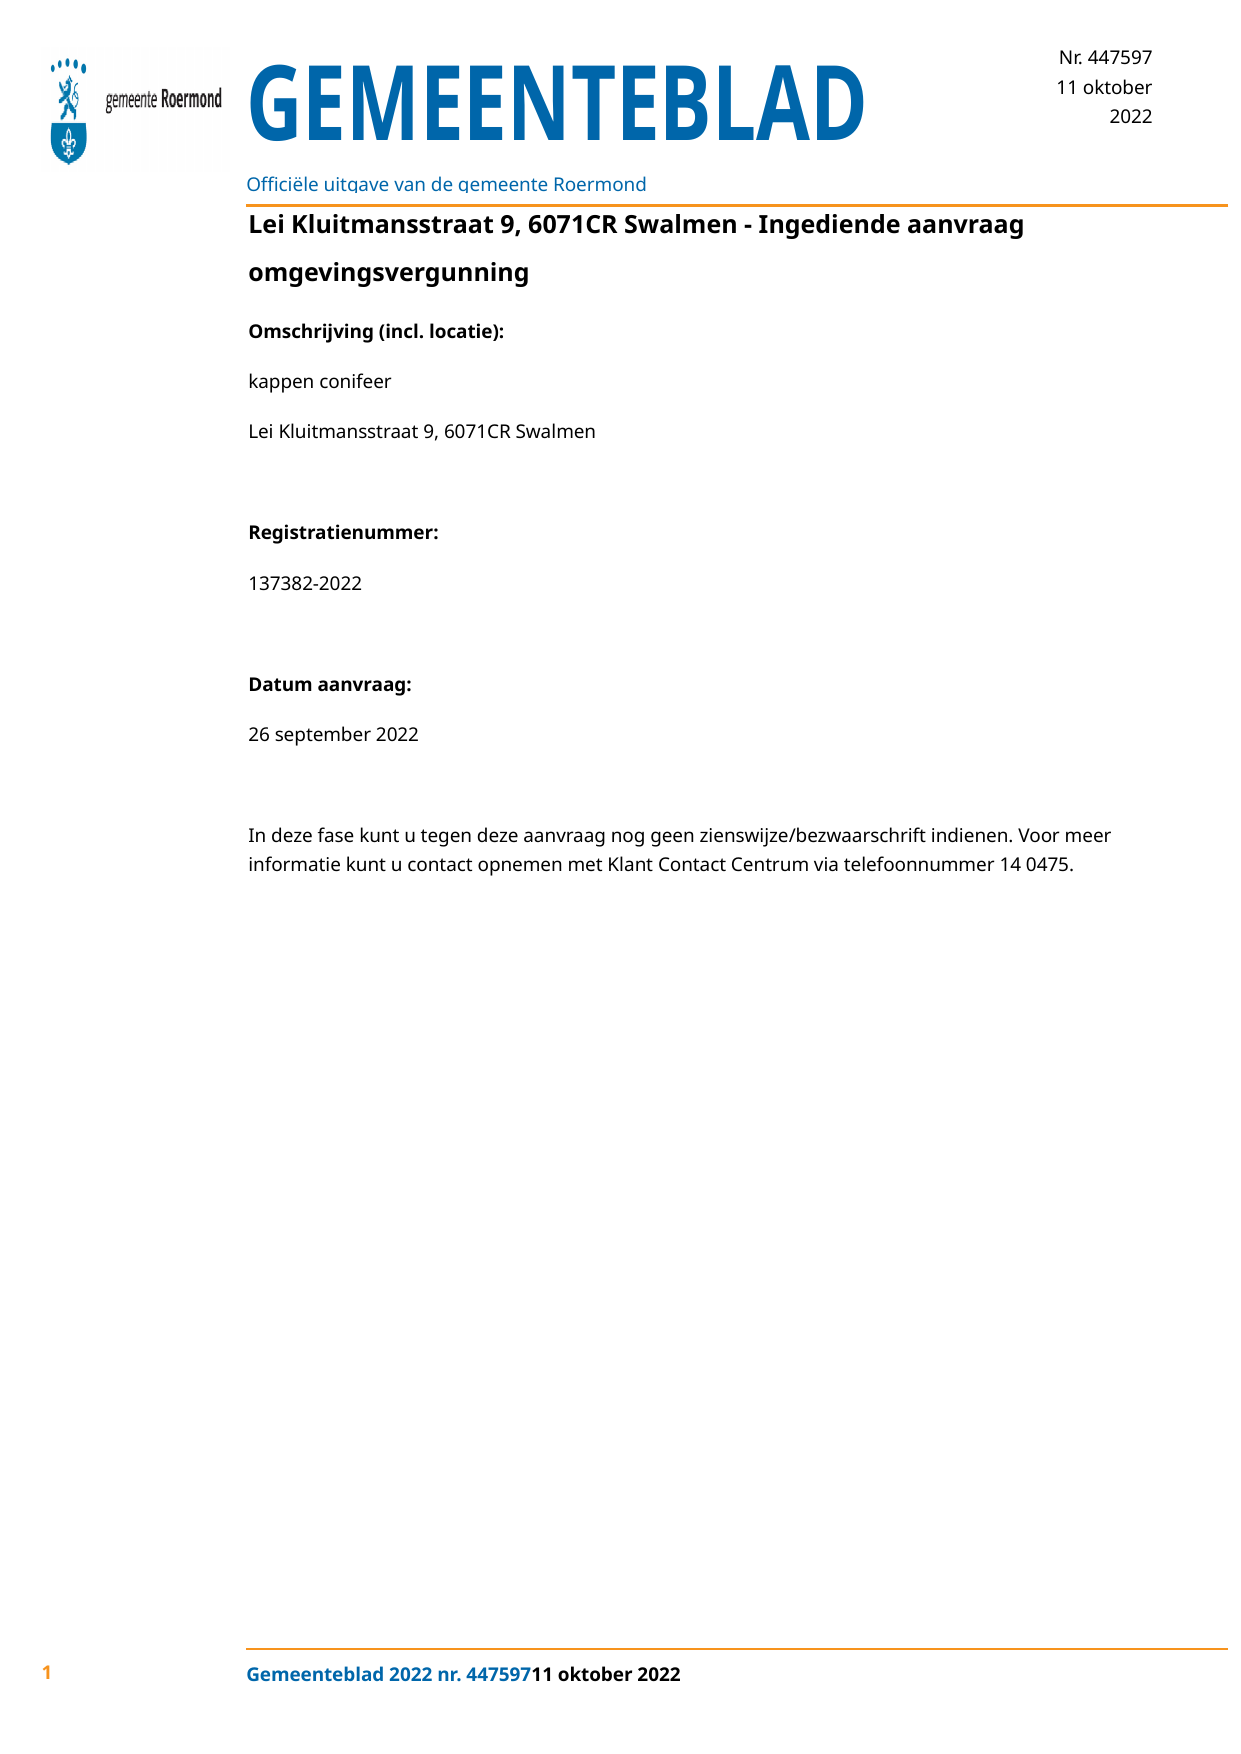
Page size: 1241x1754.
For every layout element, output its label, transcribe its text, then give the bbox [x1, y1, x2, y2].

text In deze fase kunt u tegen deze aanvraag nog geen zienswijze/bezwaarschrift indienen. Voor meer informatie kunt u contact opnemen met Klant Contact Centrum via telefoonnummer 14 0475. [248, 822, 1152, 877]
text Omschrijving (incl. locatie): [248, 318, 1152, 344]
text Lei Kluitmansstraat 9, 6071CR Swalmen - Ingediende aanvraag omgevingsvergunning [248, 207, 1152, 288]
text Lei Kluitmansstraat 9, 6071CR Swalmen [248, 419, 1152, 444]
text Datum aanvraag: [248, 671, 1152, 697]
picture [41, 47, 231, 172]
text kappen conifeer [248, 368, 1152, 394]
text 26 september 2022 [248, 721, 1152, 747]
text 137382-2022 [248, 570, 1152, 596]
text Registratienummer: [248, 519, 1152, 545]
